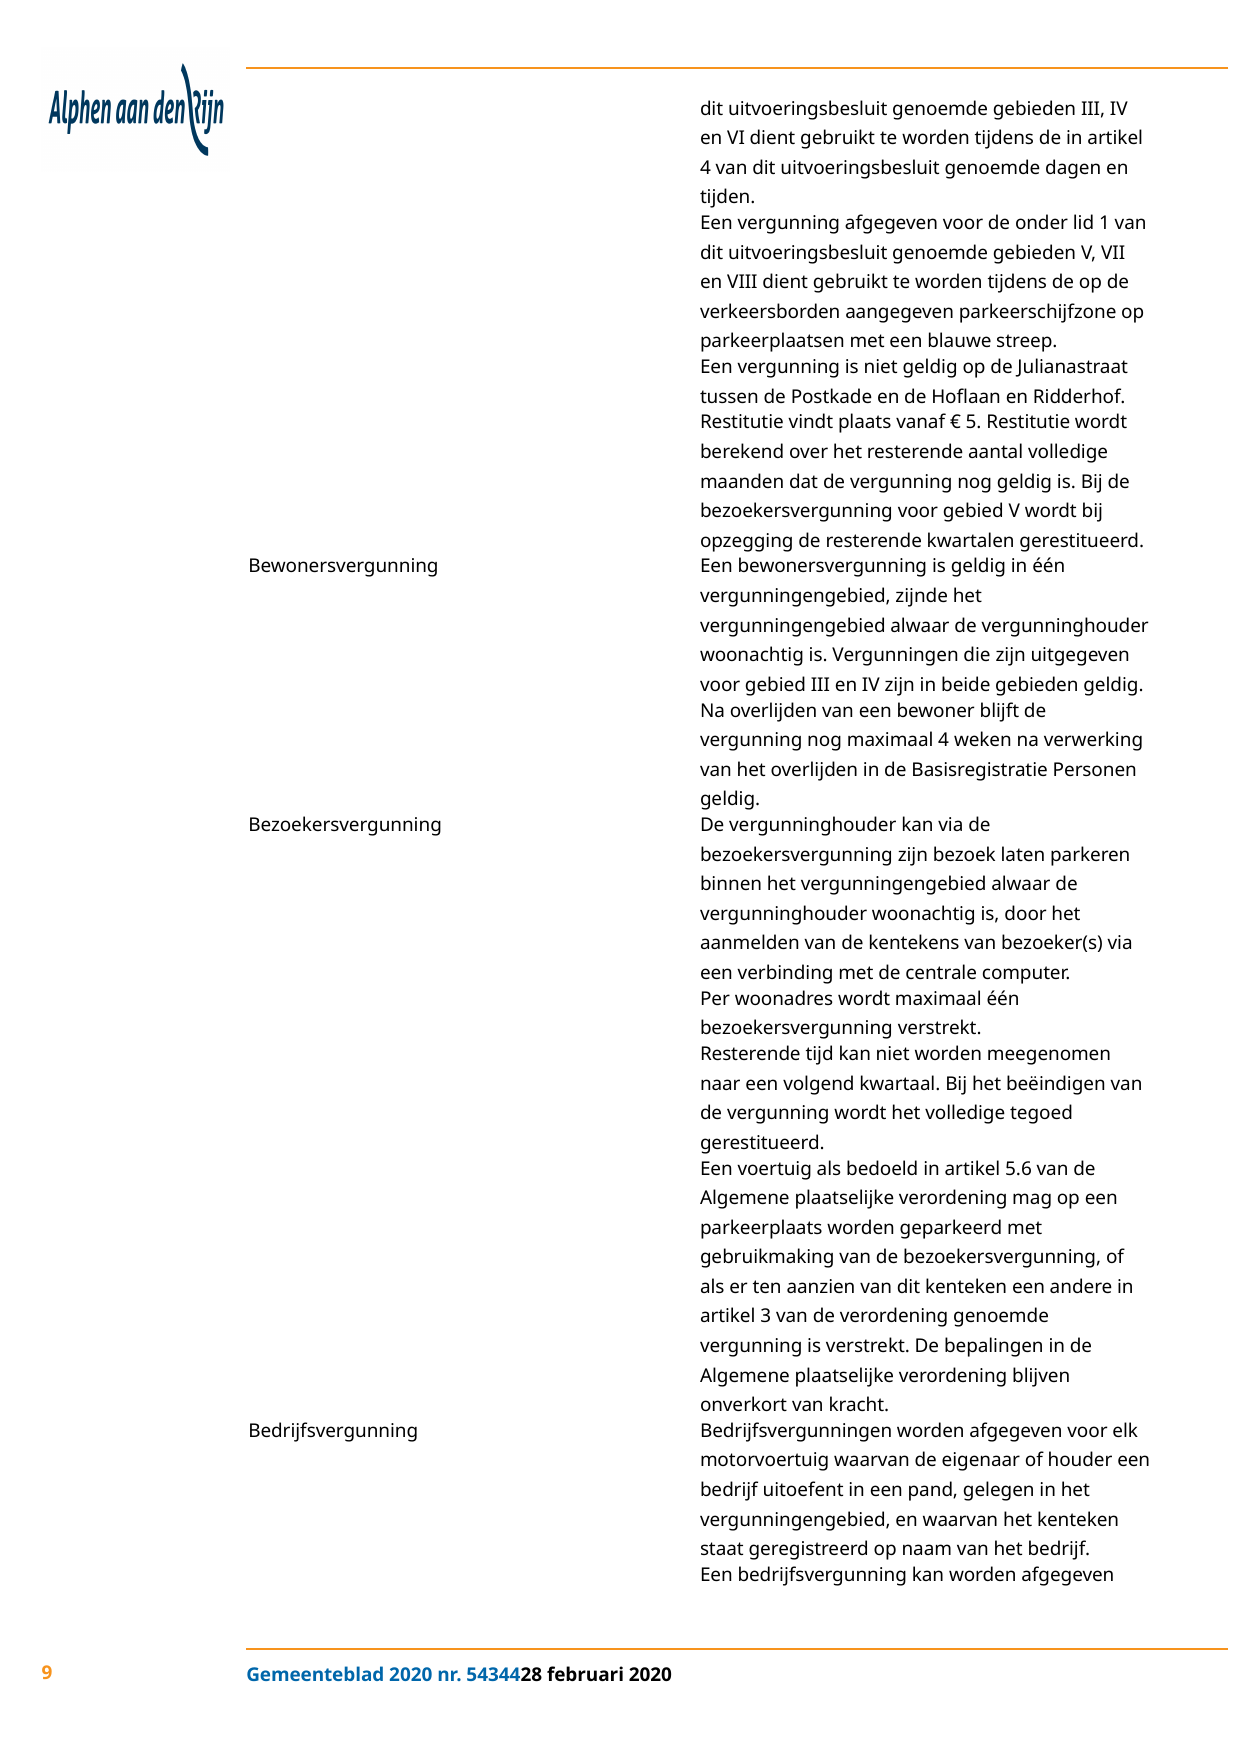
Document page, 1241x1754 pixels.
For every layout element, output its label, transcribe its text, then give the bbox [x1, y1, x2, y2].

table_cell [248, 95, 700, 209]
table_cell Een voertuig als bedoeld in artikel 5.6 van de Algemene plaat­selijke verordening mag op een parkeerplaats worden geparkeerd met gebruikmaking van de bezoekersvergunning, of als er ten aanzien van dit kenteken een andere in artikel 3 van de verordening genoemde vergunning is verstrekt. De bepalingen in de Algeme­ne plaatselijke verordening blijven onverkort van kracht. [700, 1155, 1152, 1417]
table_cell Bedrijfsvergunning [248, 1417, 700, 1561]
table_cell Een bedrijfsvergunning kan worden afgegeven [700, 1561, 1152, 1587]
table_cell Restitutie vindt plaats vanaf € 5. Restitutie wordt berekend over het resterende aantal volledige maanden dat de vergunning nog geldig is. Bij de bezoekersvergunning voor gebied V wordt bij opzegging de resterende kwartalen gerestitueerd. [700, 409, 1152, 553]
table_cell dit uitvoeringsbesluit genoemde gebieden III, IV en VI dient gebruikt te worden tijdens de in artikel 4 van dit uitvoeringsbesluit genoemde dagen en tijden. [700, 95, 1152, 209]
table_cell [248, 1155, 700, 1417]
table_cell De vergunninghouder kan via de bezoekersvergunning zijn bezoek laten parkeren binnen het vergunningengebied alwaar de vergunninghouder woonachtig is, door het aanmelden van de kentekens van bezoeker(s) via een verbinding met de centrale computer. [700, 811, 1152, 985]
table_cell [248, 409, 700, 553]
table_cell [248, 697, 700, 811]
table_cell Een vergunning is niet geldig op de Julianastraat tussen de Postkade en de Hoflaan en Ridderhof. [700, 353, 1152, 409]
table_cell Per woonadres wordt maximaal één bezoekersvergunning verstrekt. [700, 985, 1152, 1040]
picture [41, 47, 231, 172]
table_cell [248, 1040, 700, 1155]
table_cell Na overlijden van een bewoner blijft de vergunning nog maximaal 4 weken na verwerking van het overlijden in de Basisregistratie Personen geldig. [700, 697, 1152, 811]
table_cell [248, 985, 700, 1040]
table_cell [248, 353, 700, 409]
table_cell Bedrijfsvergunningen worden afgegeven voor elk motorvoertuig waarvan de eigenaar of houder een bedrijf uitoefent in een pand, gelegen in het vergunningengebied, en waarvan het kenteken staat geregistreerd op naam van het bedrijf. [700, 1417, 1152, 1561]
table_cell Resterende tijd kan niet worden meegenomen naar een volgend kwartaal. Bij het beëindigen van de vergunning wordt het volledige tegoed gerestitueerd. [700, 1040, 1152, 1155]
table_cell Een vergunning afgegeven voor de onder lid 1 van dit uitvoeringsbesluit genoemde gebieden V, VII en VIII dient gebruikt te worden tijdens de op de verkeersborden aangegeven parkeerschijfzone op parkeerplaatsen met een blauwe streep. [700, 209, 1152, 353]
table_cell [248, 1561, 700, 1587]
table_cell Een bewonersvergunning is geldig in één vergunningengebied, zijnde het vergunningengebied alwaar de vergunninghouder woonach­tig is. Vergunningen die zijn uitgegeven voor gebied III en IV zijn in beide gebieden geldig. [700, 553, 1152, 697]
table_cell Bewonersvergunning [248, 553, 700, 697]
table_cell [248, 209, 700, 353]
table_cell Bezoekersvergunning [248, 811, 700, 985]
